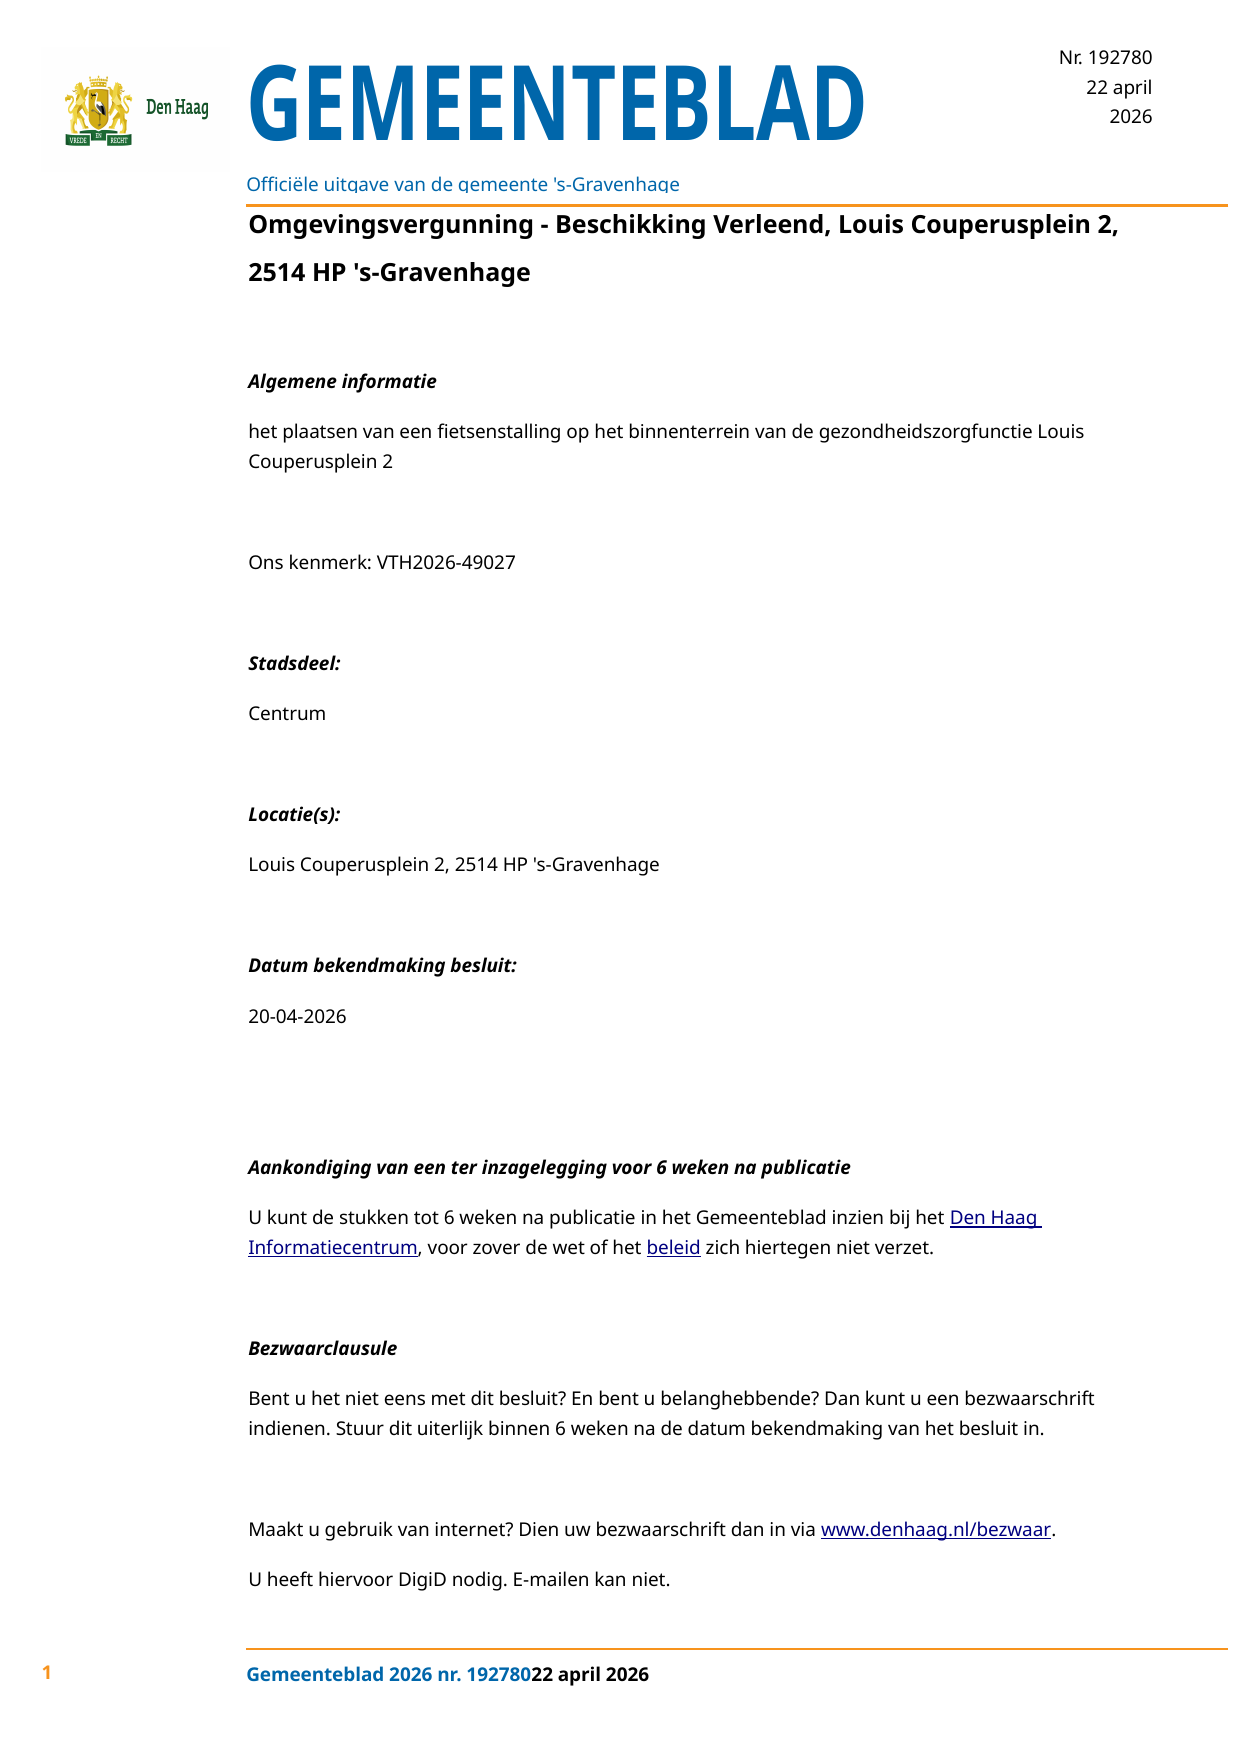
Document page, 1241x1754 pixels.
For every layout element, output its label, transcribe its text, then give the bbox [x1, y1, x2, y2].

text 20-04-2026 [248, 1003, 1152, 1029]
text U heeft hiervoor DigiD nodig. E-mailen kan niet. [248, 1566, 1152, 1592]
text Ons kenmerk: VTH2026-49027 [248, 549, 1152, 575]
text Datum bekendmaking besluit: [248, 952, 1152, 978]
text Bezwaarclausule [248, 1335, 1152, 1361]
text Algemene informatie [248, 368, 1152, 394]
text Bent u het niet eens met dit besluit? En bent u belanghebbende? Dan kunt u een bezwaarschrift indienen. Stuur dit uiterlijk binnen 6 weken na de datum bekendmaking van het besluit in. [248, 1385, 1152, 1441]
text Locatie(s): [248, 801, 1152, 827]
text Maakt u gebruik van internet? Dien uw bezwaarschrift dan in via www.denhaag.nl/bezwaar. [248, 1516, 1152, 1542]
text Aankondiging van een ter inzagelegging voor 6 weken na publicatie [248, 1154, 1152, 1180]
text Centrum [248, 700, 1152, 726]
text Louis Couperusplein 2, 2514 HP 's-Gravenhage [248, 852, 1152, 877]
text Stadsdeel: [248, 650, 1152, 676]
text Omgevingsvergunning - Beschikking Verleend, Louis Couperusplein 2, 2514 HP 's-Gravenhage [248, 207, 1152, 288]
text U kunt de stukken tot 6 weken na publicatie in het Gemeenteblad inzien bij het Den Haag Informatiecentrum, voor zover de wet of het beleid zich hiertegen niet verzet. [248, 1204, 1152, 1260]
picture [41, 47, 231, 172]
text het plaatsen van een fietsenstalling op het binnenterrein van de gezondheidszorgfunctie Louis Couperusplein 2 [248, 419, 1152, 474]
